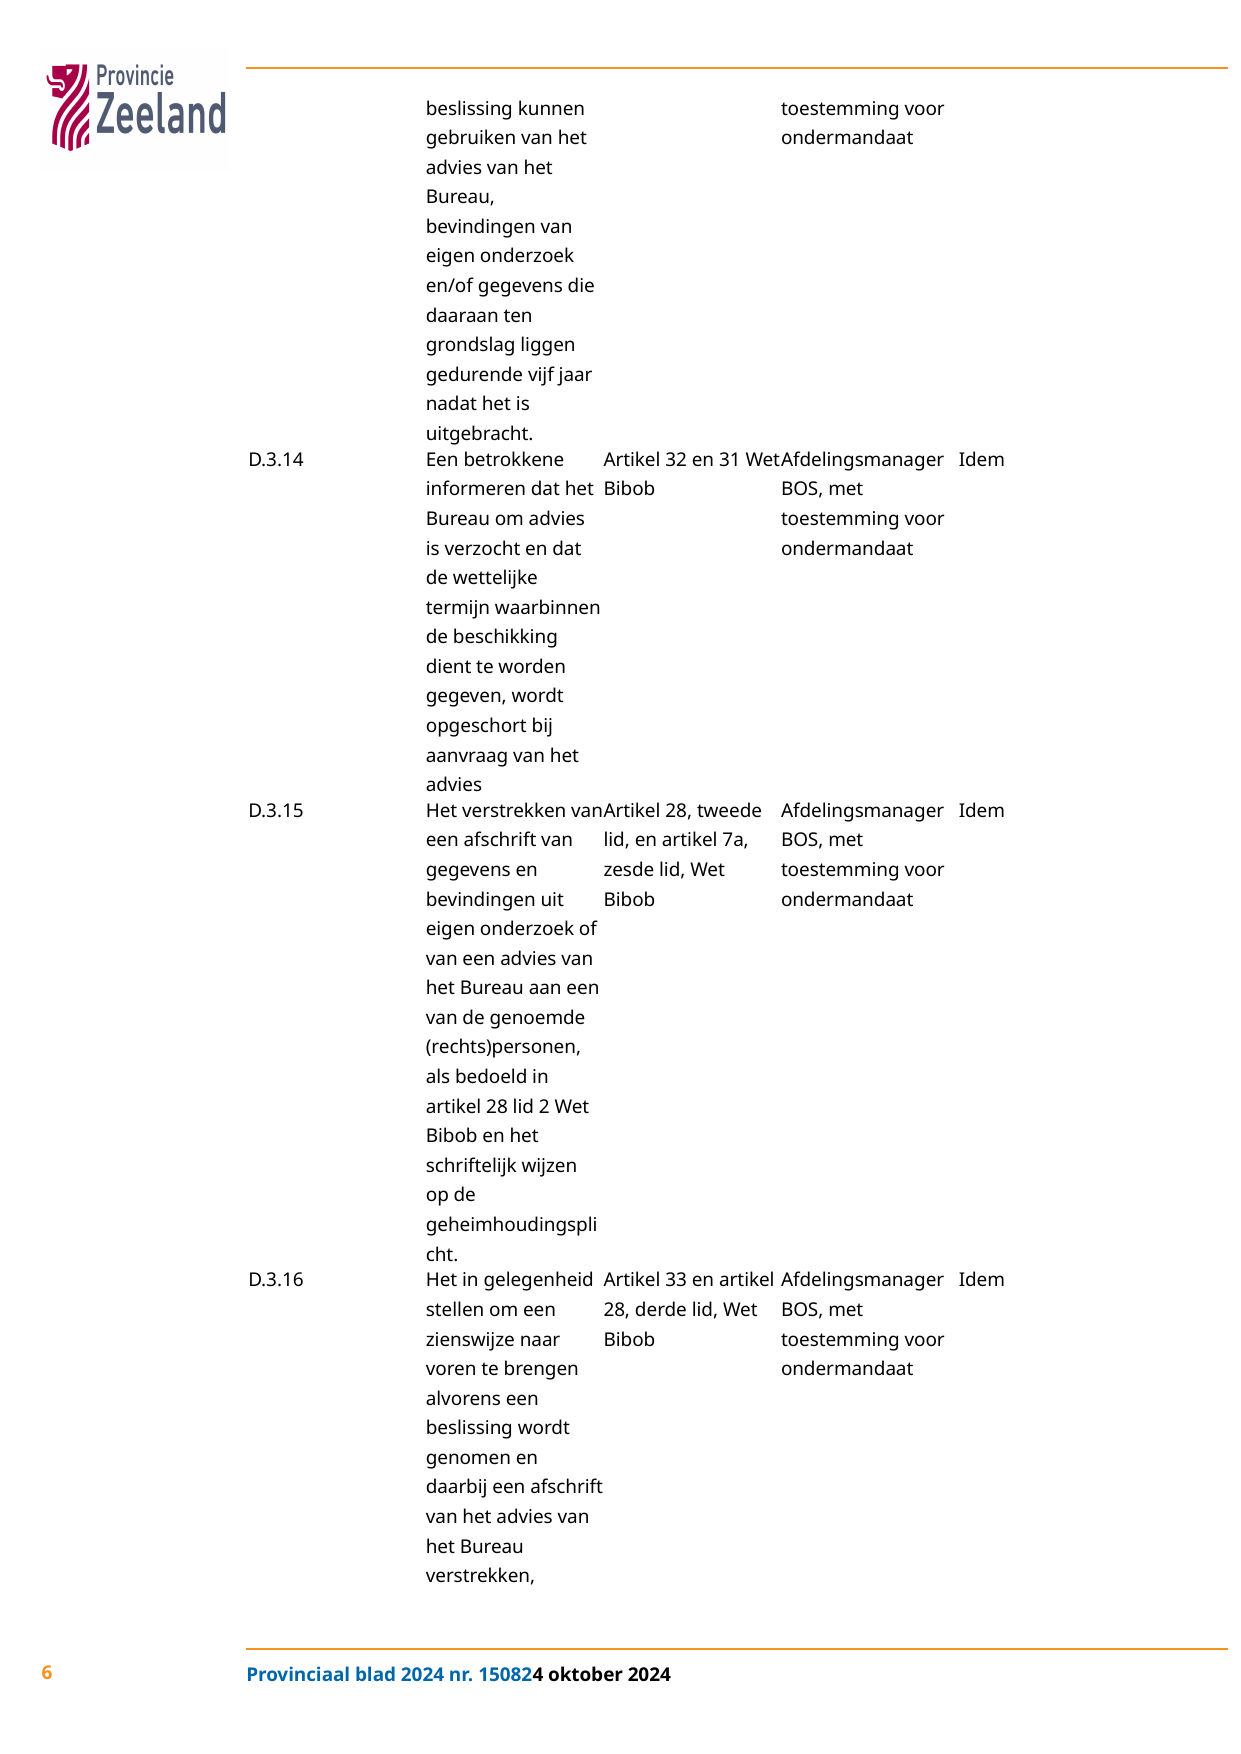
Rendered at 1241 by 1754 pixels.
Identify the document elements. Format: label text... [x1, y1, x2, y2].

table_cell Artikel 32 en 31 Wet Bibob [603, 446, 781, 797]
table_cell Idem [959, 446, 1152, 797]
table_cell Het in gelegenheid stellen om een zienswijze naar voren te brengen alvorens een beslissing wordt genomen en daarbij een afschrift van het advies van het Bureau verstrekken, [426, 1267, 603, 1588]
table_cell Afdelingsmanager BOS, met toestemming voor ondermandaat [781, 797, 958, 1267]
table_cell Het verstrekken van een afschrift van gegevens en bevindingen uit eigen onderzoek of van een advies van het Bureau aan een van de genoemde (rechts)personen, als bedoeld in artikel 28 lid 2 Wet Bibob en het schriftelijk wijzen op de geheimhoudingsplicht. [426, 797, 603, 1267]
table_cell Artikel 28, tweede lid, en artikel 7a, zesde lid, Wet Bibob [603, 797, 781, 1267]
table_cell D.3.15 [248, 797, 426, 1267]
table_cell D.3.16 [248, 1267, 426, 1588]
table_cell toestemming voor ondermandaat [781, 95, 958, 446]
table_cell Een betrokkene informeren dat het Bureau om advies is verzocht en dat de wettelijke termijn waarbinnen de beschikking dient te worden gegeven, wordt opgeschort bij aanvraag van het advies [426, 446, 603, 797]
table_cell Artikel 33 en artikel 28, derde lid, Wet Bibob [603, 1267, 781, 1588]
table_cell beslissing kunnen gebruiken van het advies van het Bureau, bevindingen van eigen onderzoek en/of gegevens die daaraan ten grondslag liggen gedurende vijf jaar nadat het is uitgebracht. [426, 95, 603, 446]
table_cell Idem [959, 1267, 1152, 1588]
table_cell [959, 95, 1152, 446]
table_cell Afdelingsmanager BOS, met toestemming voor ondermandaat [781, 446, 958, 797]
table_cell D.3.14 [248, 446, 426, 797]
picture [41, 47, 231, 172]
table_cell Afdelingsmanager BOS, met toestemming voor ondermandaat [781, 1267, 958, 1588]
table_cell [248, 95, 426, 446]
table_cell Idem [959, 797, 1152, 1267]
table_cell [603, 95, 781, 446]
